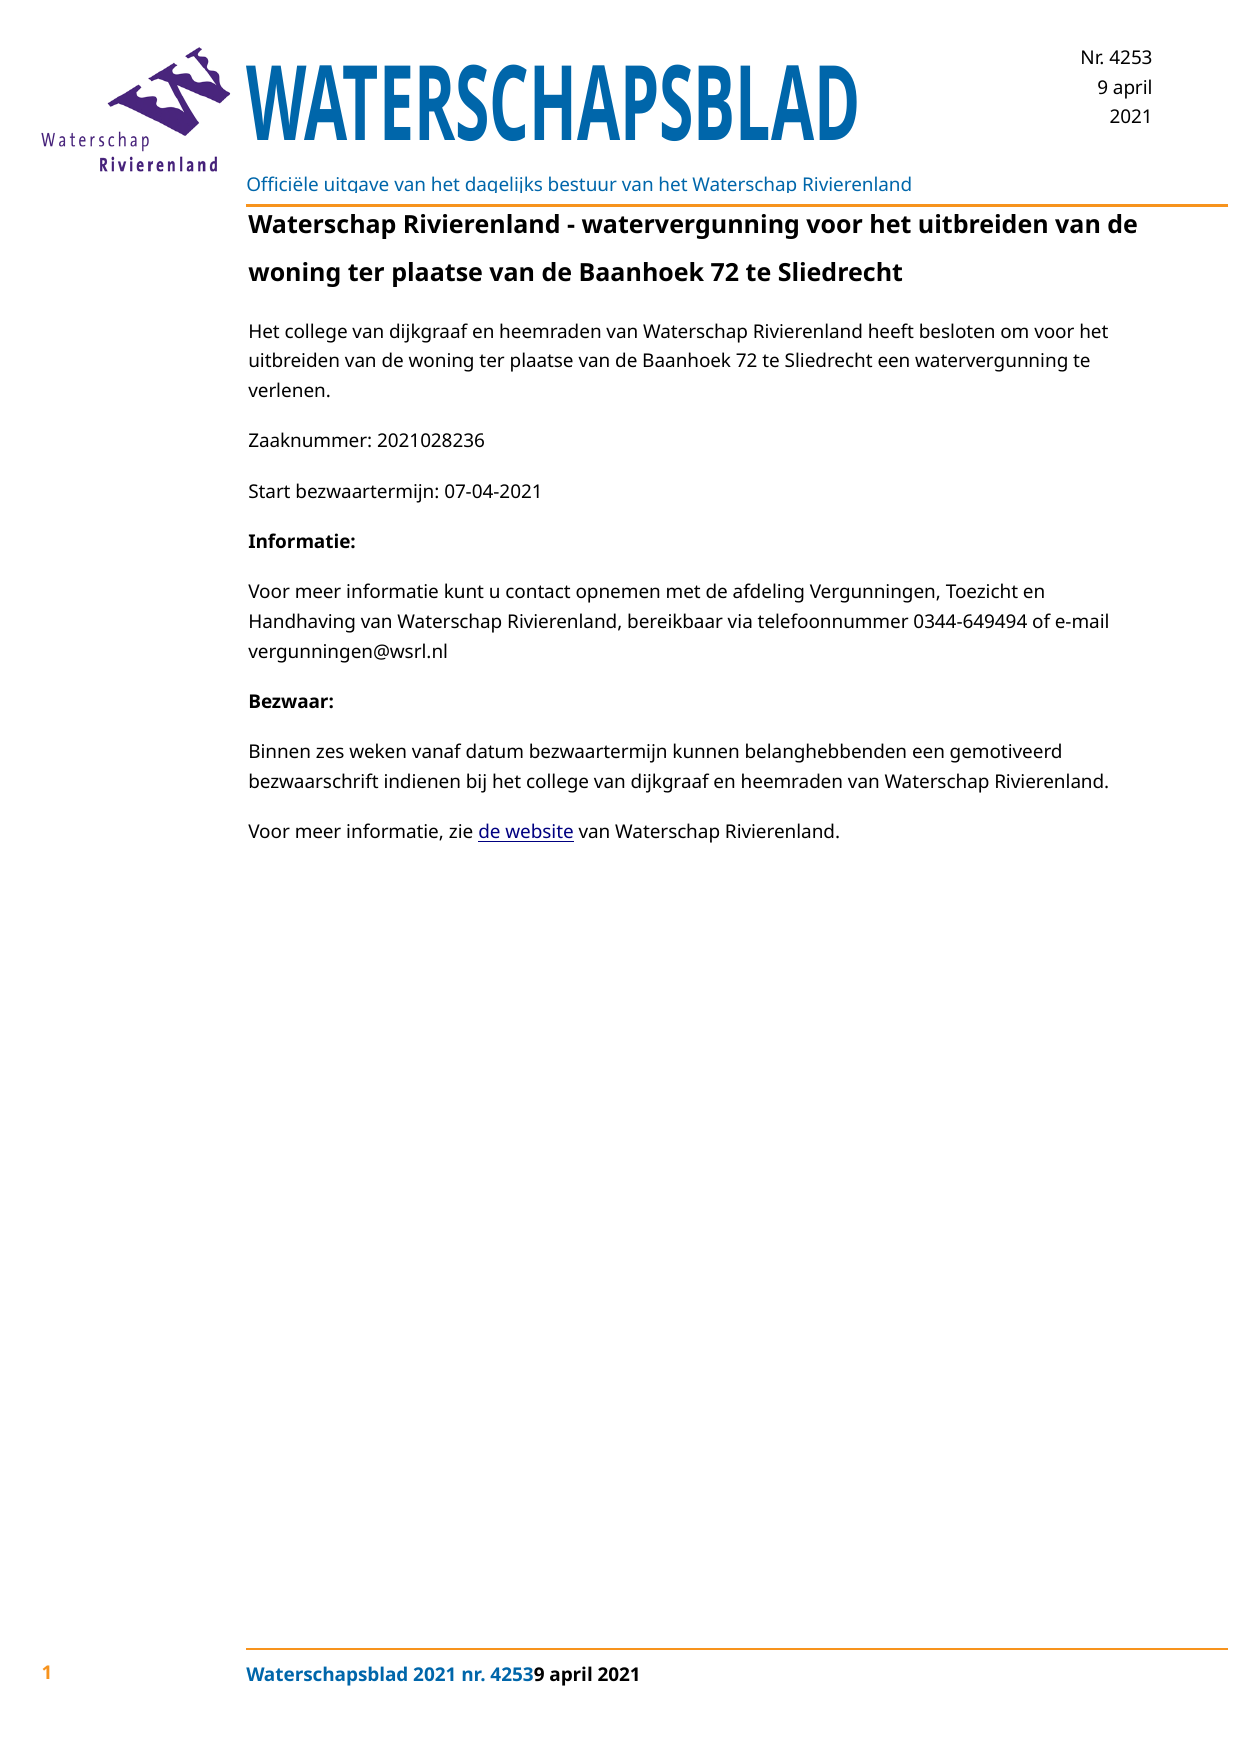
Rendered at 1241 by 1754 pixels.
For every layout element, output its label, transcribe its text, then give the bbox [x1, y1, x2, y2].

text Bezwaar: [248, 688, 1152, 714]
text Informatie: [248, 528, 1152, 554]
text Voor meer informatie kunt u contact opnemen met de afdeling Vergunningen, Toezicht en Handhaving van Waterschap Rivierenland, bereikbaar via telefoonnummer 0344-649494 of e-mail vergunningen@wsrl.nl [248, 579, 1152, 664]
text Binnen zes weken vanaf datum bezwaartermijn kunnen belanghebbenden een gemotiveerd bezwaarschrift indienen bij het college van dijkgraaf en heemraden van Waterschap Rivierenland. [248, 739, 1152, 794]
text Start bezwaartermijn: 07-04-2021 [248, 478, 1152, 504]
text Waterschap Rivierenland - watervergunning voor het uitbreiden van de woning ter plaatse van de Baanhoek 72 te Sliedrecht [248, 207, 1152, 288]
text Het college van dijkgraaf en heemraden van Waterschap Rivierenland heeft besloten om voor het uitbreiden van de woning ter plaatse van de Baanhoek 72 te Sliedrecht een watervergunning te verlenen. [248, 318, 1152, 403]
text Voor meer informatie, zie de website van Waterschap Rivierenland. [248, 819, 1152, 844]
picture [41, 47, 231, 172]
text Zaaknummer: 2021028236 [248, 427, 1152, 453]
